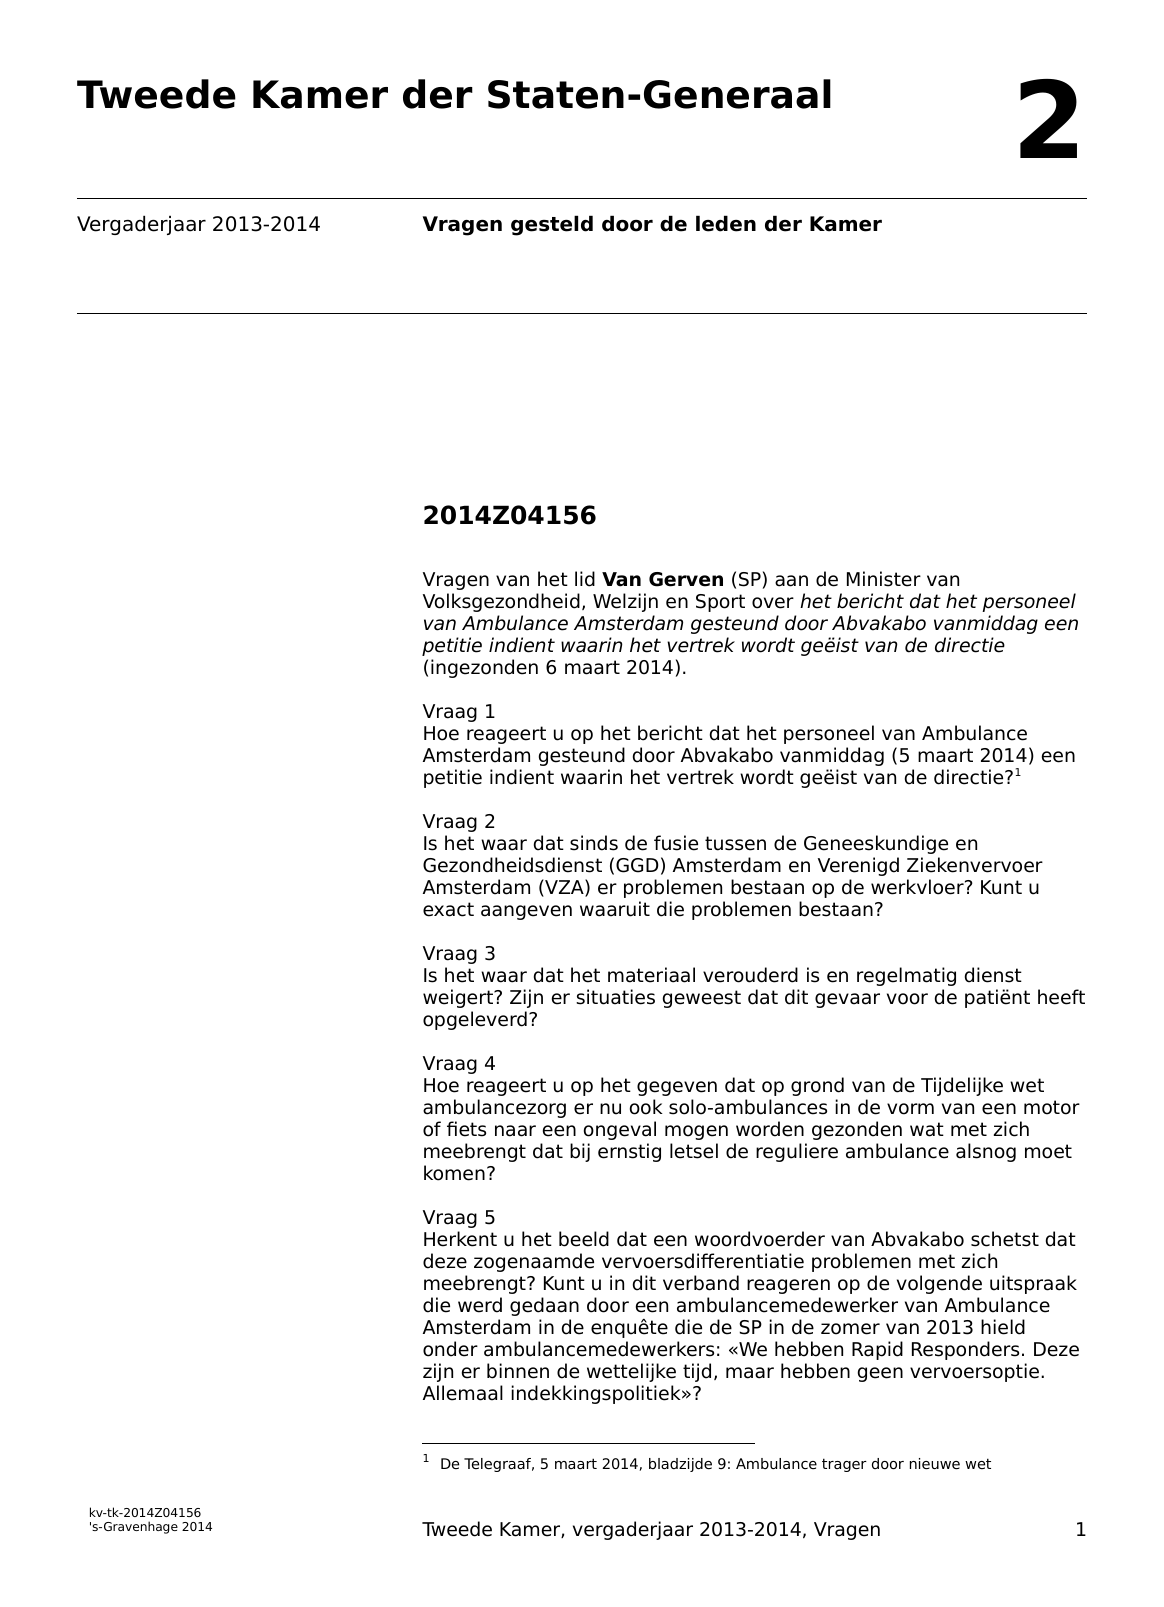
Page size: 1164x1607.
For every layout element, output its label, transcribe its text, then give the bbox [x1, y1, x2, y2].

table_cell Vragen gesteld door de leden der Kamer [422, 199, 1087, 313]
text Is het waar dat sinds de fusie tussen de Geneeskundige en Gezondheidsdienst (GGD) Amsterdam en Verenigd Ziekenvervoer Amsterdam (VZA) er problemen bestaan op de werkvloer? Kunt u exact aangeven waaruit die problemen bestaan? [422, 833, 1087, 921]
text De Telegraaf, 5 maart 2014, bladzijde 9: Ambulance trager door nieuwe wet [422, 1452, 1087, 1474]
table_header 2 [886, 59, 1087, 198]
text 's-Gravenhage 2014 [88, 1520, 323, 1534]
text Vraag 5 [422, 1207, 1087, 1229]
text 2014Z04156 [422, 501, 1087, 531]
text Hoe reageert u op het gegeven dat op grond van de Tijdelijke wet ambulancezorg er nu ook solo-ambulances in de vorm van een motor of fiets naar een ongeval mogen worden gezonden wat met zich meebrengt dat bij ernstig letsel de reguliere ambulance alsnog moet komen? [422, 1075, 1087, 1185]
text Vraag 3 [422, 943, 1087, 965]
text Hoe reageert u op het bericht dat het personeel van Ambulance Amsterdam gesteund door Abvakabo vanmiddag (5 maart 2014) een petitie indient waarin het vertrek wordt geëist van de directie? [422, 723, 1087, 789]
table_header Tweede Kamer der Staten-Generaal [77, 59, 886, 198]
text Is het waar dat het materiaal verouderd is en regelmatig dienst weigert? Zijn er situaties geweest dat dit gevaar voor de patiënt heeft opgeleverd? [422, 965, 1087, 1031]
text kv-tk-2014Z04156 [88, 1506, 323, 1520]
table_cell Vergaderjaar 2013-2014 [77, 199, 422, 313]
text Herkent u het beeld dat een woordvoerder van Abvakabo schetst dat deze zogenaamde vervoersdifferentiatie problemen met zich meebrengt? Kunt u in dit verband reageren op de volgende uitspraak die werd gedaan door een ambulancemedewerker van Ambulance Amsterdam in de enquête die de SP in de zomer van 2013 hield onder ambulancemedewerkers: «We hebben Rapid Responders. Deze zijn er binnen de wettelijke tijd, maar hebben geen vervoersoptie. Allemaal indekkingspolitiek»? [422, 1229, 1087, 1405]
text Vragen van het lid Van Gerven (SP) aan de Minister van Volksgezondheid, Welzijn en Sport over het bericht dat het personeel van Ambulance Amsterdam gesteund door Abvakabo vanmiddag een petitie indient waarin het vertrek wordt geëist van de directie (ingezonden 6 maart 2014). [422, 569, 1087, 679]
text Vraag 2 [422, 811, 1087, 833]
text Vraag 4 [422, 1053, 1087, 1075]
text Vraag 1 [422, 701, 1087, 723]
